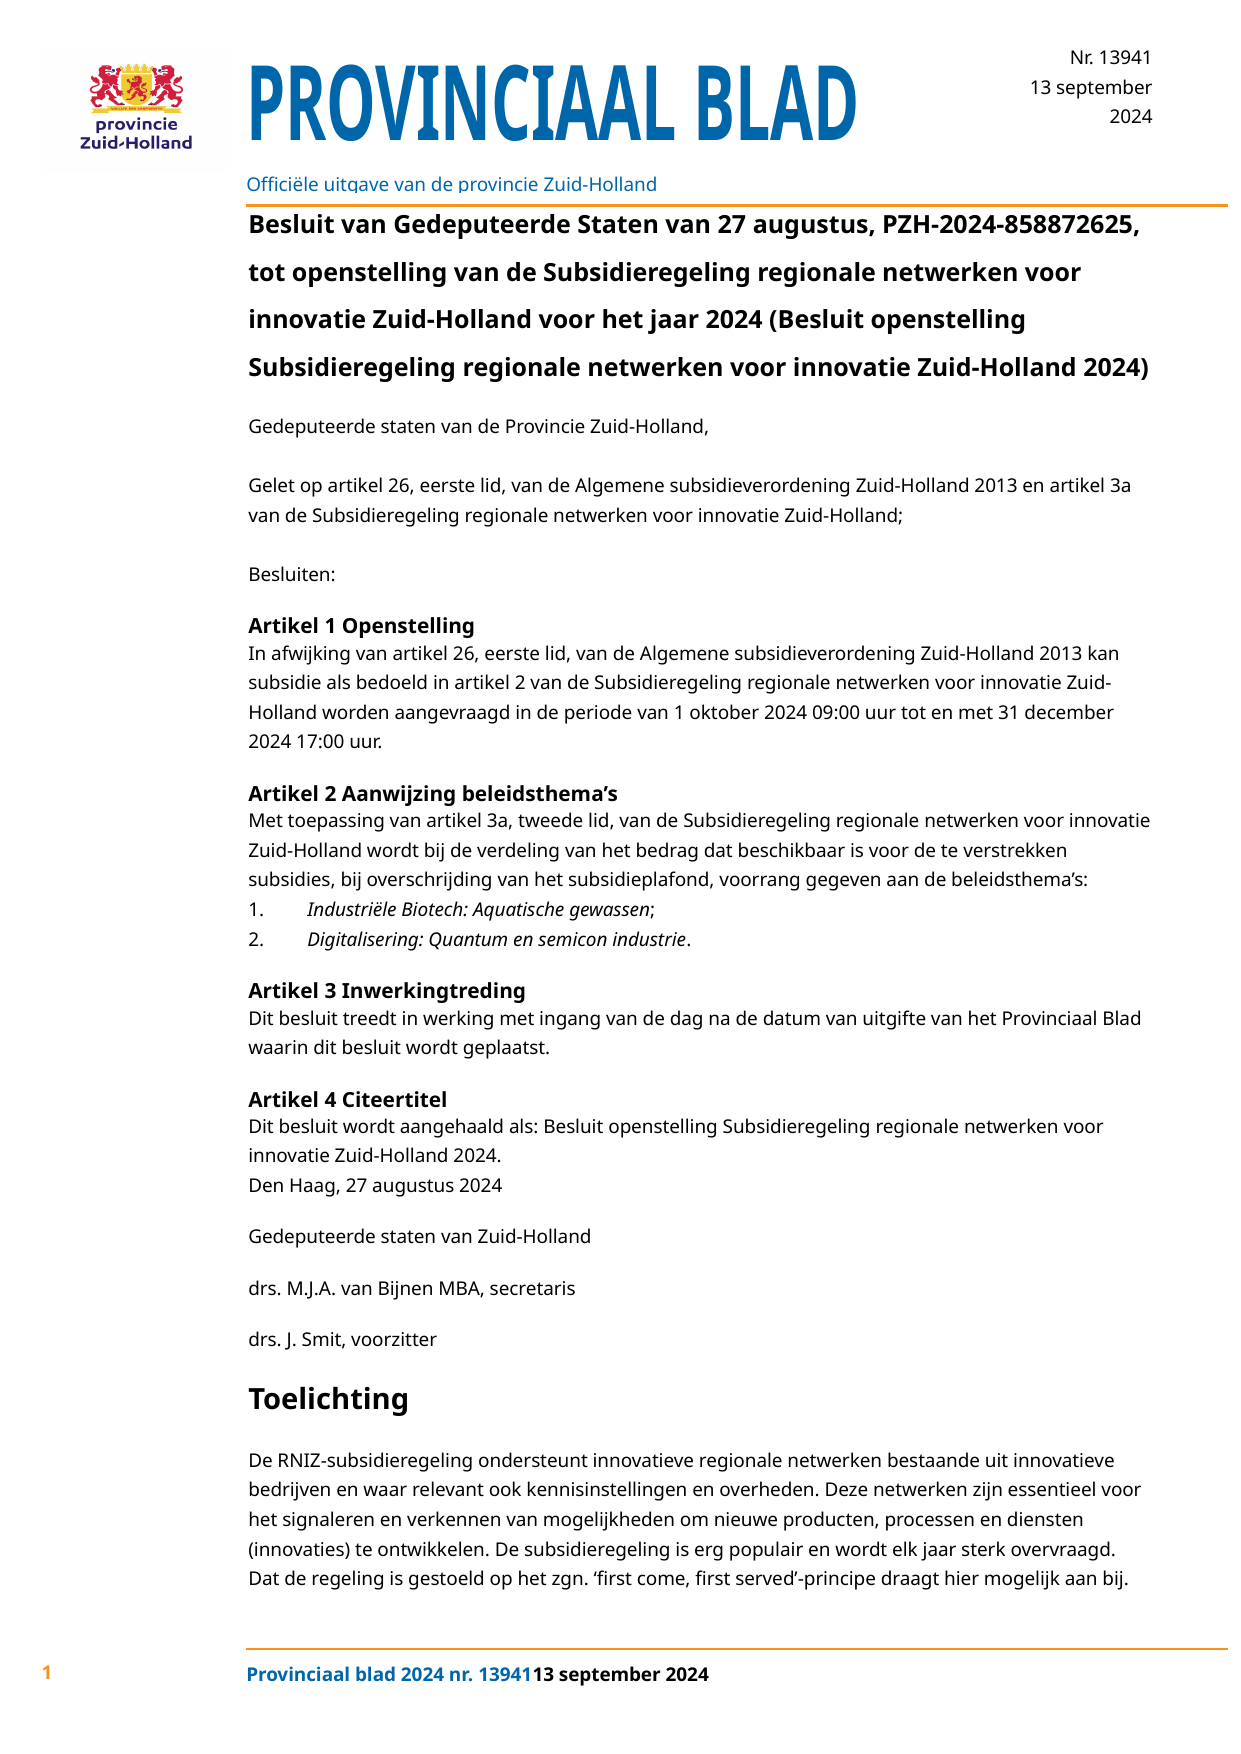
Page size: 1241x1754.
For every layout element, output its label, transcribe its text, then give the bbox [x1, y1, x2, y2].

text Gedeputeerde staten van Zuid-Holland [248, 1224, 1152, 1249]
list Digitalisering: Quantum en semicon industrie. [248, 926, 1152, 952]
text Den Haag, 27 augustus 2024 [248, 1172, 1152, 1198]
text Artikel 4 Citeertitel [248, 1085, 1152, 1113]
list Industriële Biotech: Aquatische gewassen; [248, 896, 1152, 922]
text Artikel 2 Aanwijzing beleidsthema’s [248, 779, 1152, 807]
text In afwijking van artikel 26, eerste lid, van de Algemene subsidieverordening Zuid-Holland 2013 kan subsidie als bedoeld in artikel 2 van de Subsidieregeling regionale netwerken voor innovatie Zuid-Holland worden aangevraagd in de periode van 1 oktober 2024 09:00 uur tot en met 31 december 2024 17:00 uur. [248, 640, 1152, 754]
text Gelet op artikel 26, eerste lid, van de Algemene subsidieverordening Zuid-Holland 2013 en artikel 3a van de Subsidieregeling regionale netwerken voor innovatie Zuid-Holland; [248, 472, 1152, 528]
text Artikel 3 Inwerkingtreding [248, 976, 1152, 1005]
text Dit besluit treedt in werking met ingang van de dag na de datum van uitgifte van het Provinciaal Blad waarin dit besluit wordt geplaatst. [248, 1005, 1152, 1060]
text Besluiten: [248, 561, 1152, 587]
text De RNIZ-subsidieregeling ondersteunt innovatieve regionale netwerken bestaande uit innovatieve bedrijven en waar relevant ook kennisinstellingen en overheden. Deze netwerken zijn essentieel voor het signaleren en verkennen van mogelijkheden om nieuwe producten, processen en diensten (innovaties) te ontwikkelen. De subsidieregeling is erg populair en wordt elk jaar sterk overvraagd. Dat de regeling is gestoeld op het zgn. ‘first come, first served’-principe draagt hier mogelijk aan bij. [248, 1447, 1152, 1591]
text drs. J. Smit, voorzitter [248, 1327, 1152, 1352]
picture [41, 47, 231, 172]
text Gedeputeerde staten van de Provincie Zuid-Holland, [248, 413, 1152, 439]
text Met toepassing van artikel 3a, tweede lid, van de Subsidieregeling regionale netwerken voor innovatie Zuid-Holland wordt bij de verdeling van het bedrag dat beschikbaar is voor de te verstrekken subsidies, bij overschrijding van het subsidieplafond, voorrang gegeven aan de beleidsthema’s: [248, 807, 1152, 892]
text Dit besluit wordt aangehaald als: Besluit openstelling Subsidieregeling regionale netwerken voor innovatie Zuid-Holland 2024. [248, 1113, 1152, 1168]
text Artikel 1 Openstelling [248, 611, 1152, 640]
text drs. M.J.A. van Bijnen MBA, secretaris [248, 1275, 1152, 1301]
text Besluit van Gedeputeerde Staten van 27 augustus, PZH-2024-858872625, tot openstelling van de Subsidieregeling regionale netwerken voor innovatie Zuid-Holland voor het jaar 2024 (Besluit openstelling Subsidieregeling regionale netwerken voor innovatie Zuid-Holland 2024) [248, 207, 1152, 384]
text Toelichting [248, 1378, 1152, 1418]
